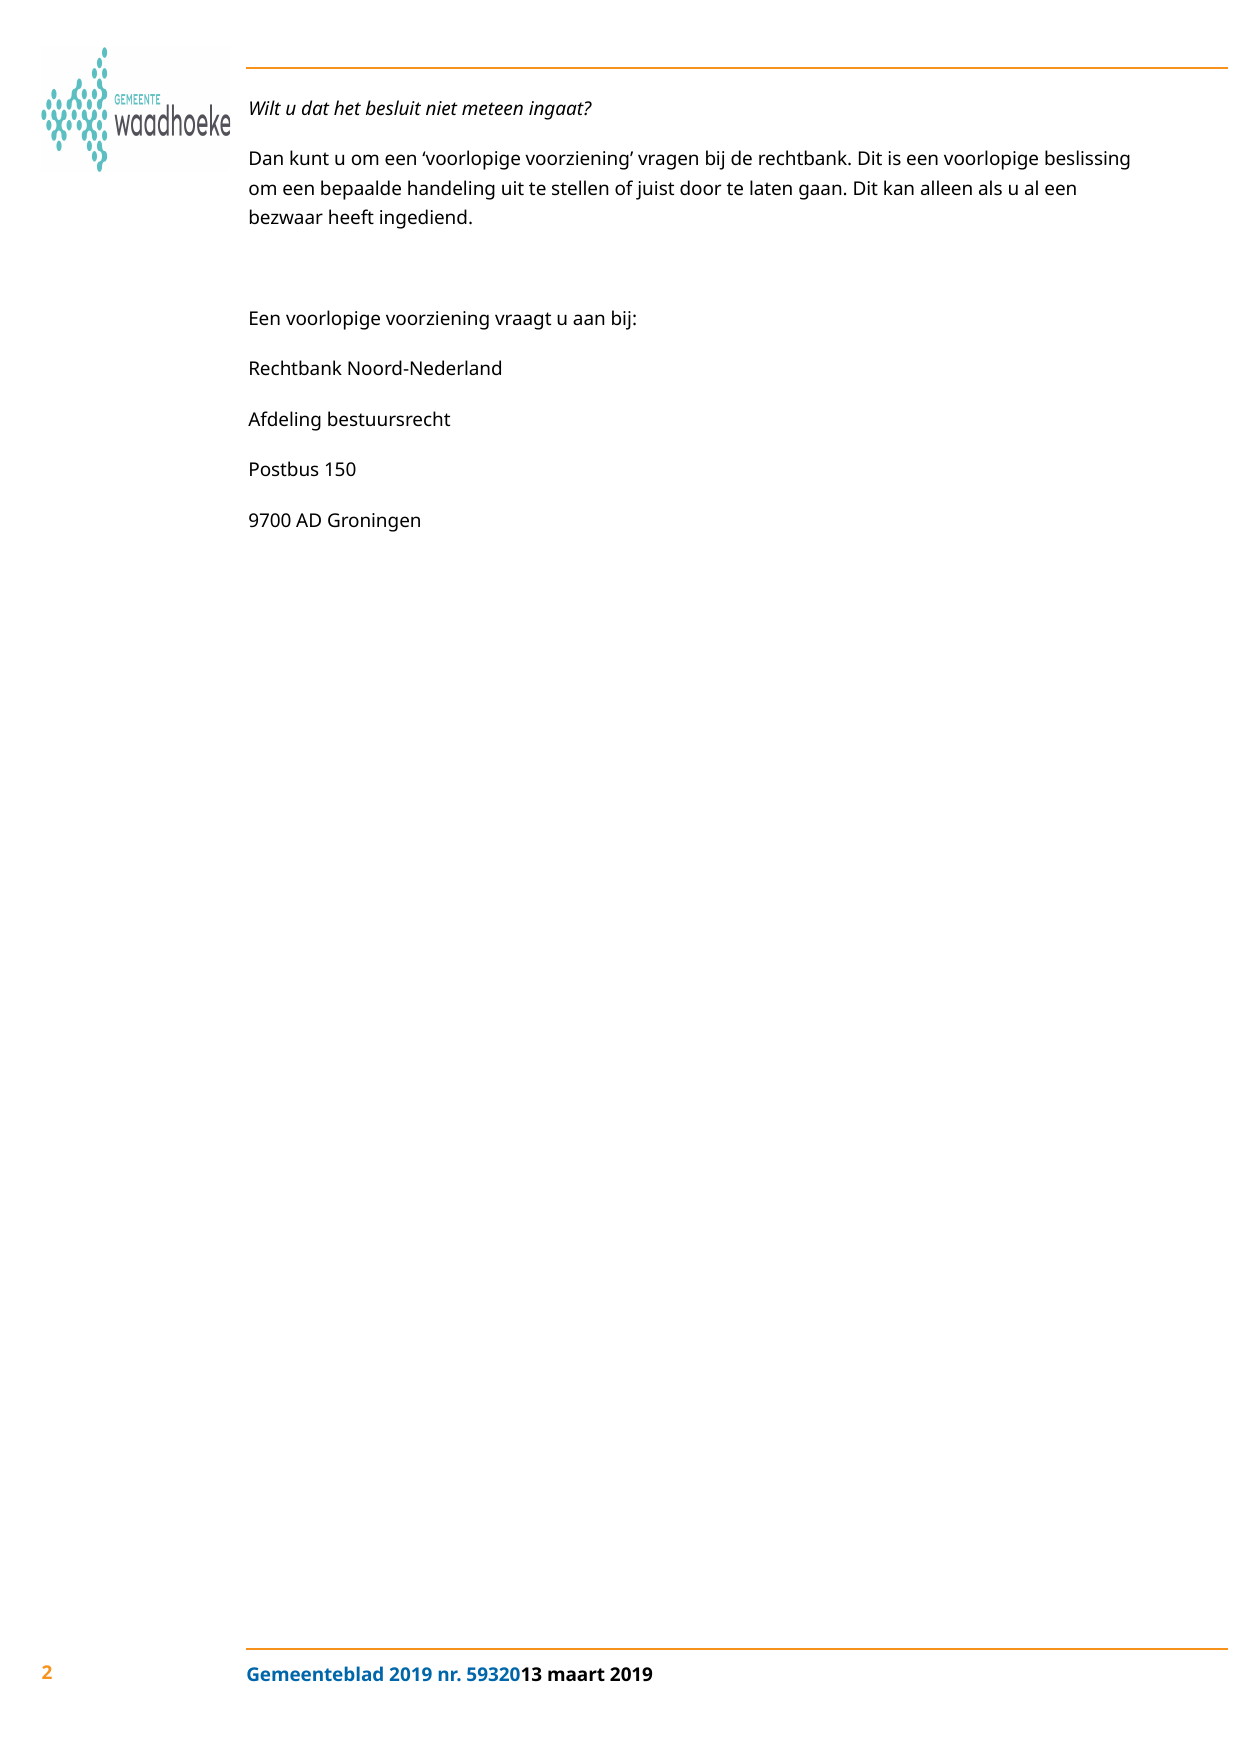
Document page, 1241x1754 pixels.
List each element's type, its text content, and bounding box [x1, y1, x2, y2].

picture [41, 47, 231, 172]
text Een voorlopige voorziening vraagt u aan bij: [248, 305, 1152, 331]
text Afdeling bestuursrecht [248, 406, 1152, 432]
text Rechtbank Noord-Nederland [248, 356, 1152, 381]
text Dan kunt u om een ‘voorlopige voorziening’ vragen bij de rechtbank. Dit is een voorlopige beslissing om een bepaalde handeling uit te stellen of juist door te laten gaan. Dit kan alleen als u al een bezwaar heeft ingediend. [248, 145, 1152, 230]
text Wilt u dat het besluit niet meteen ingaat? [248, 95, 1152, 121]
text 9700 AD Groningen [248, 507, 1152, 533]
text Postbus 150 [248, 456, 1152, 482]
